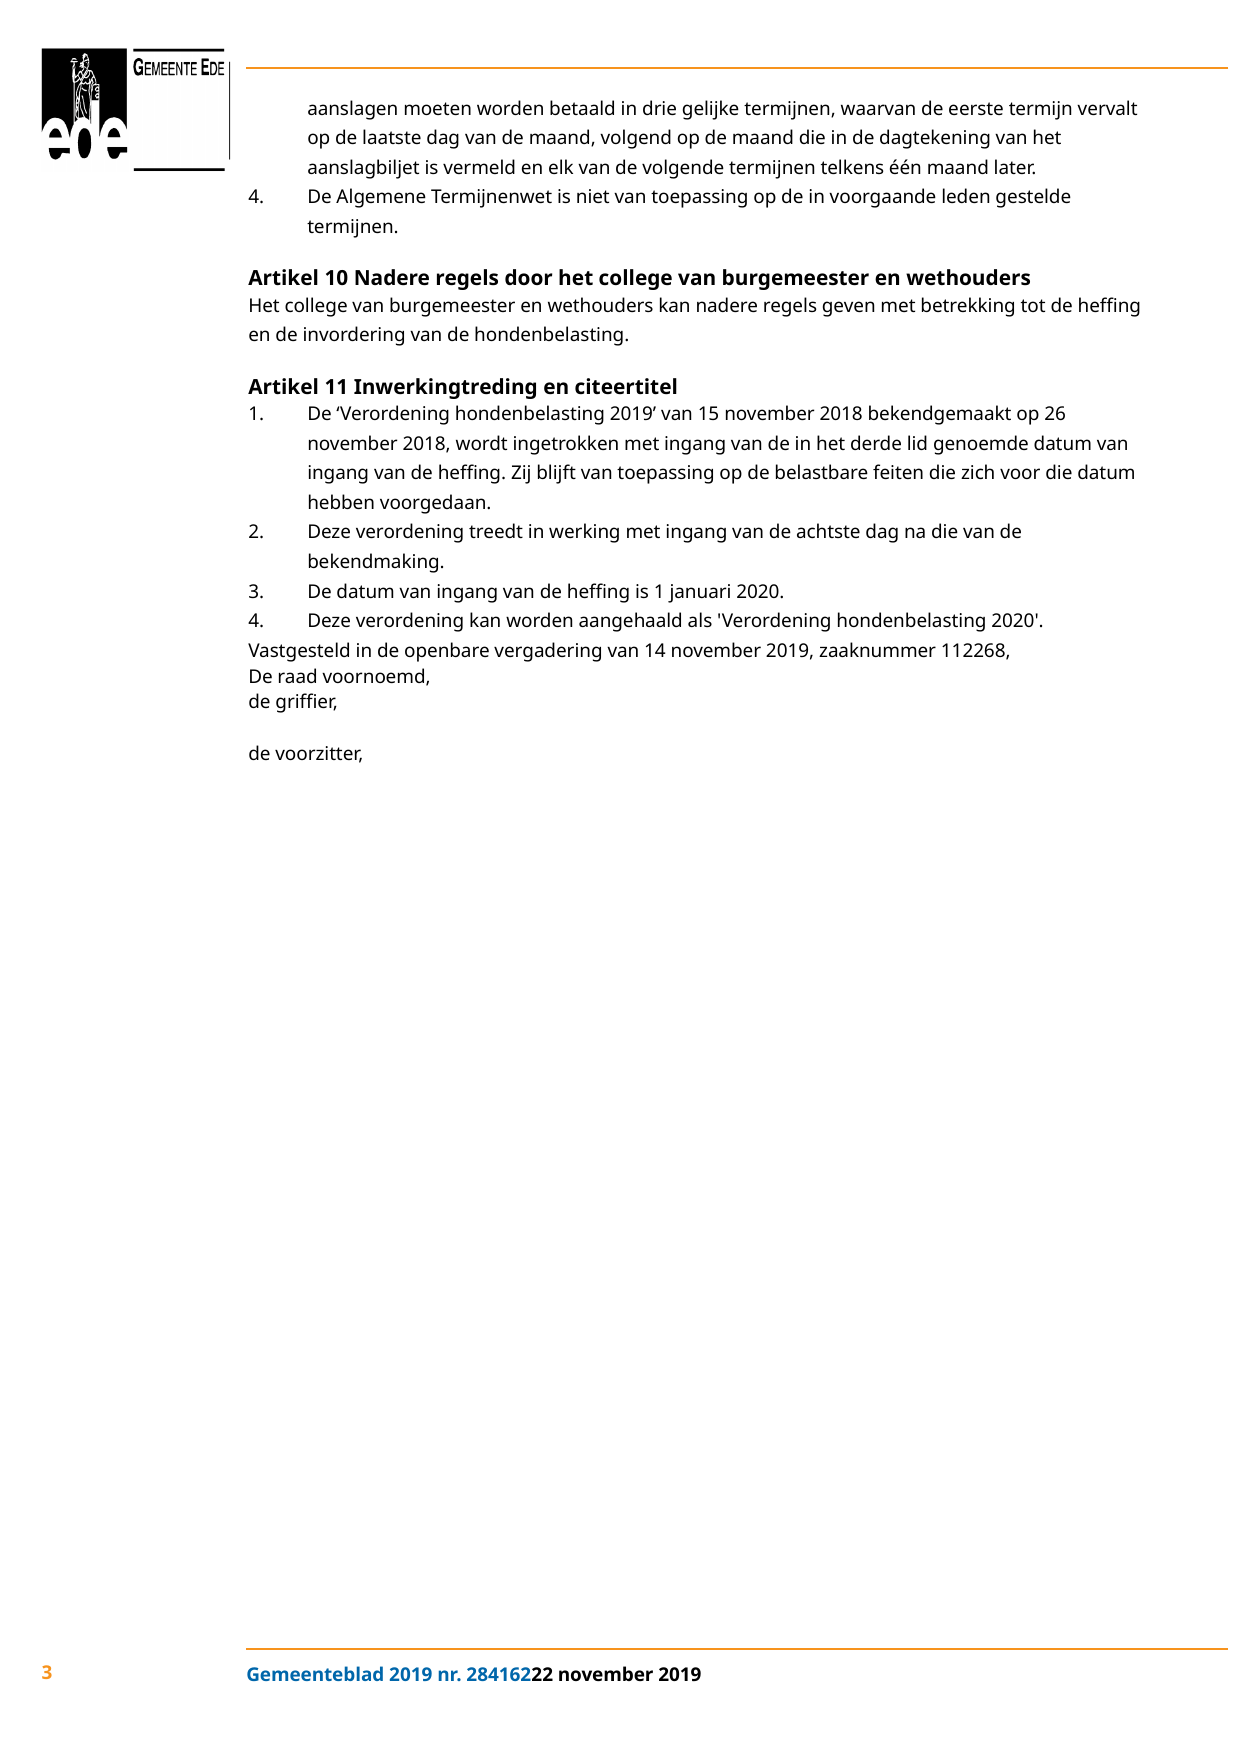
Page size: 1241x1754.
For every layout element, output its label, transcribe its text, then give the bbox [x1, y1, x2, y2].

picture [41, 47, 231, 172]
text de voorzitter, [248, 740, 1152, 766]
text Artikel 10 Nadere regels door het college van burgemeester en wethouders [248, 263, 1152, 292]
list Deze verordening kan worden aangehaald als 'Verordening hondenbelasting 2020'. [248, 607, 1152, 633]
list De Algemene Termijnenwet is niet van toepassing op de in voorgaande leden gestelde termijnen. [248, 183, 1152, 239]
list aanslagen moeten worden betaald in drie gelijke termijnen, waarvan de eerste termijn vervalt op de laatste dag van de maand, volgend op de maand die in de dagtekening van het aanslagbiljet is vermeld en elk van de volgende termijnen telkens één maand later. [248, 95, 1152, 180]
text Het college van burgemeester en wethouders kan nadere regels geven met betrekking tot de heffing en de invordering van de hondenbelasting. [248, 292, 1152, 347]
list De datum van ingang van de heffing is 1 januari 2020. [248, 578, 1152, 604]
text Vastgesteld in de openbare vergadering van 14 november 2019, zaaknummer 112268, [248, 637, 1152, 663]
text De raad voornoemd, [248, 663, 1152, 688]
list Deze verordening treedt in werking met ingang van de achtste dag na die van de bekendmaking. [248, 519, 1152, 574]
text Artikel 11 Inwerkingtreding en citeertitel [248, 372, 1152, 400]
text de griffier, [248, 688, 1152, 714]
list De ‘Verordening hondenbelasting 2019’ van 15 november 2018 bekendgemaakt op 26 november 2018, wordt ingetrokken met ingang van de in het derde lid genoemde datum van ingang van de heffing. Zij blijft van toepassing op de belastbare feiten die zich voor die datum hebben voorgedaan. [248, 400, 1152, 515]
